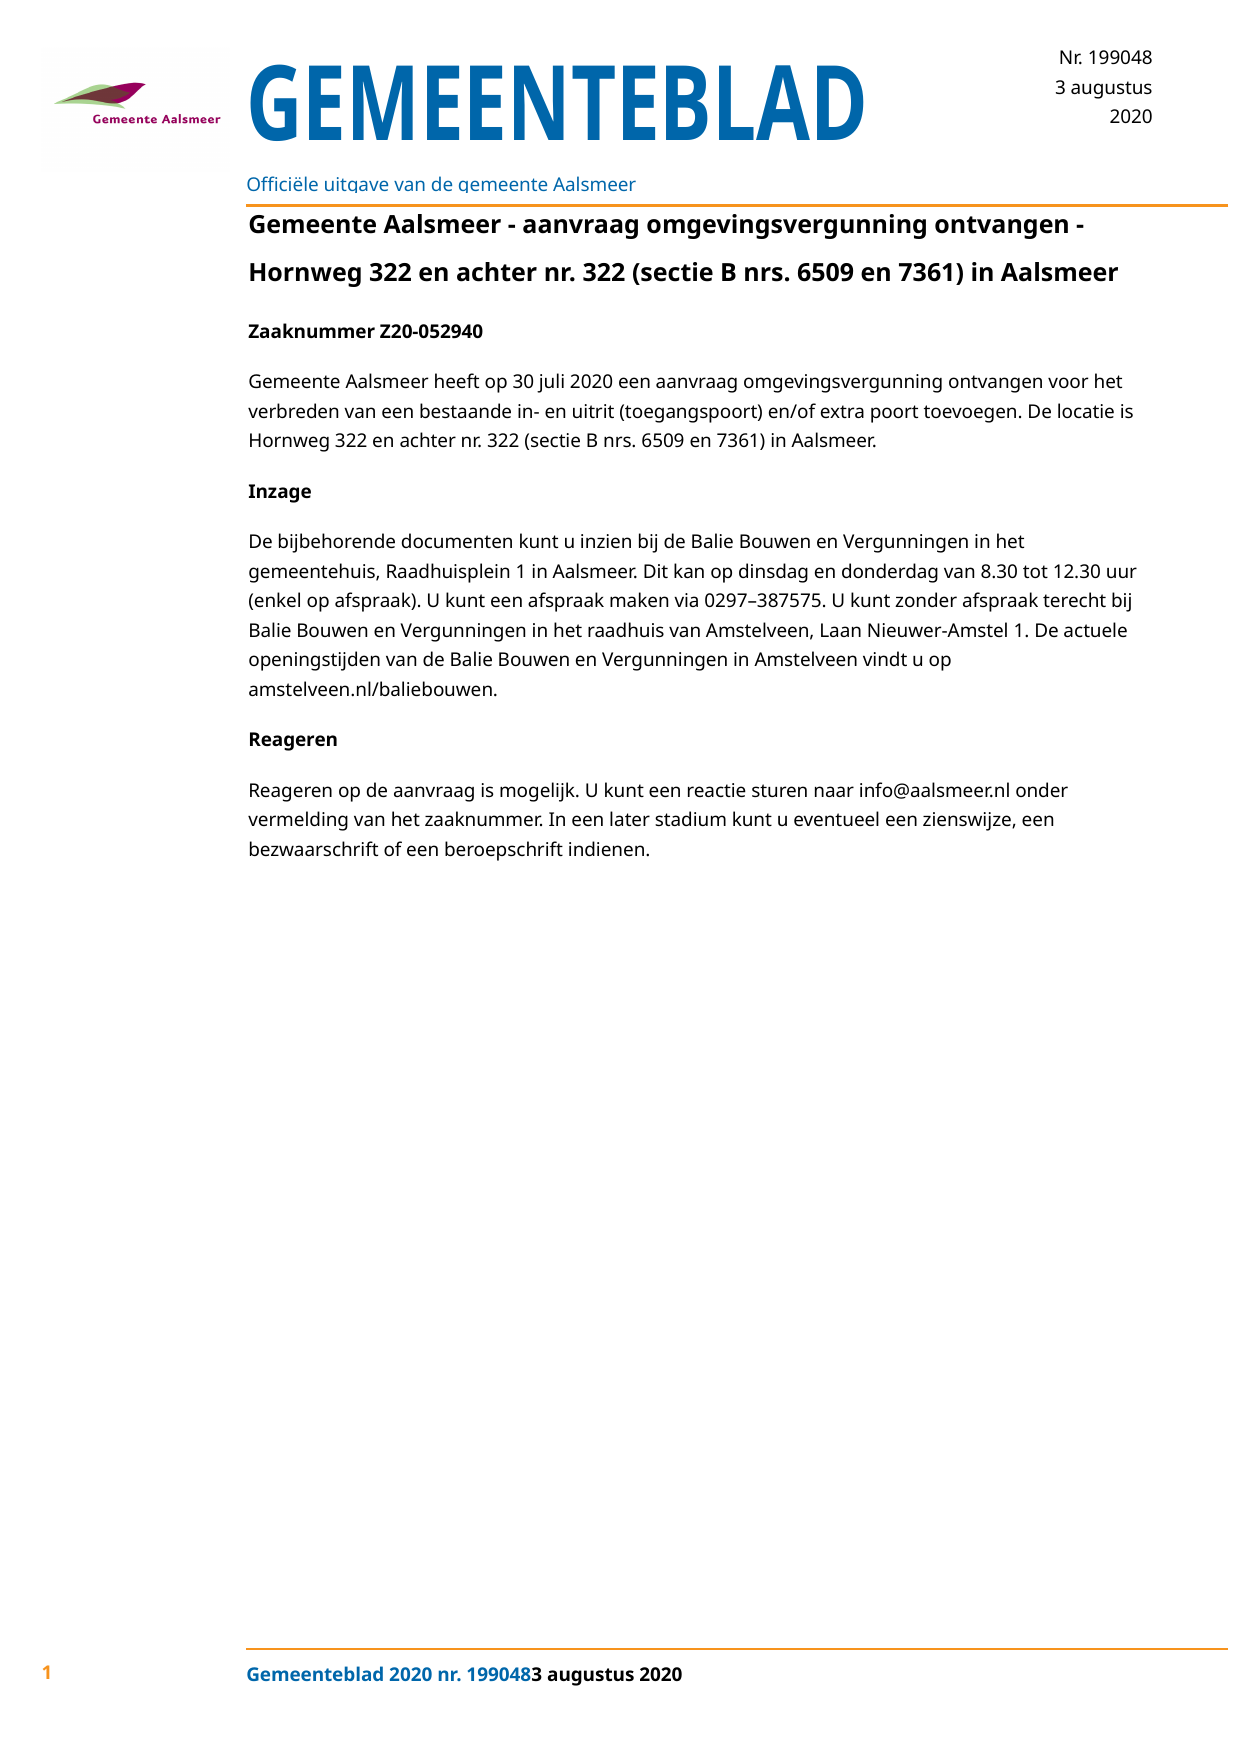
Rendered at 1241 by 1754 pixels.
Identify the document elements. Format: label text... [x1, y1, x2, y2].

picture [41, 47, 231, 172]
text De bijbehorende documenten kunt u inzien bij de Balie Bouwen en Vergunningen in het gemeentehuis, Raadhuisplein 1 in Aalsmeer. Dit kan op dinsdag en donderdag van 8.30 tot 12.30 uur (enkel op afspraak). U kunt een afspraak maken via 0297–387575. U kunt zonder afspraak terecht bij Balie Bouwen en Vergunningen in het raadhuis van Amstelveen, Laan Nieuwer-Amstel 1. De actuele openingstijden van de Balie Bouwen en Vergunningen in Amstelveen vindt u op amstelveen.nl/baliebouwen. [248, 528, 1152, 702]
text Gemeente Aalsmeer heeft op 30 juli 2020 een aanvraag omgevingsvergunning ontvangen voor het verbreden van een bestaande in- en uitrit (toegangspoort) en/of extra poort toevoegen. De locatie is Hornweg 322 en achter nr. 322 (sectie B nrs. 6509 en 7361) in Aalsmeer. [248, 368, 1152, 453]
text Reageren op de aanvraag is mogelijk. U kunt een reactie sturen naar info@aalsmeer.nl onder vermelding van het zaaknummer. In een later stadium kunt u eventueel een zienswijze, een bezwaarschrift of een beroepschrift indienen. [248, 777, 1152, 862]
text Zaaknummer Z20-052940 [248, 318, 1152, 344]
text Inzage [248, 478, 1152, 504]
text Reageren [248, 727, 1152, 752]
text Gemeente Aalsmeer - aanvraag omgevingsvergunning ontvangen - Hornweg 322 en achter nr. 322 (sectie B nrs. 6509 en 7361) in Aalsmeer [248, 207, 1152, 288]
